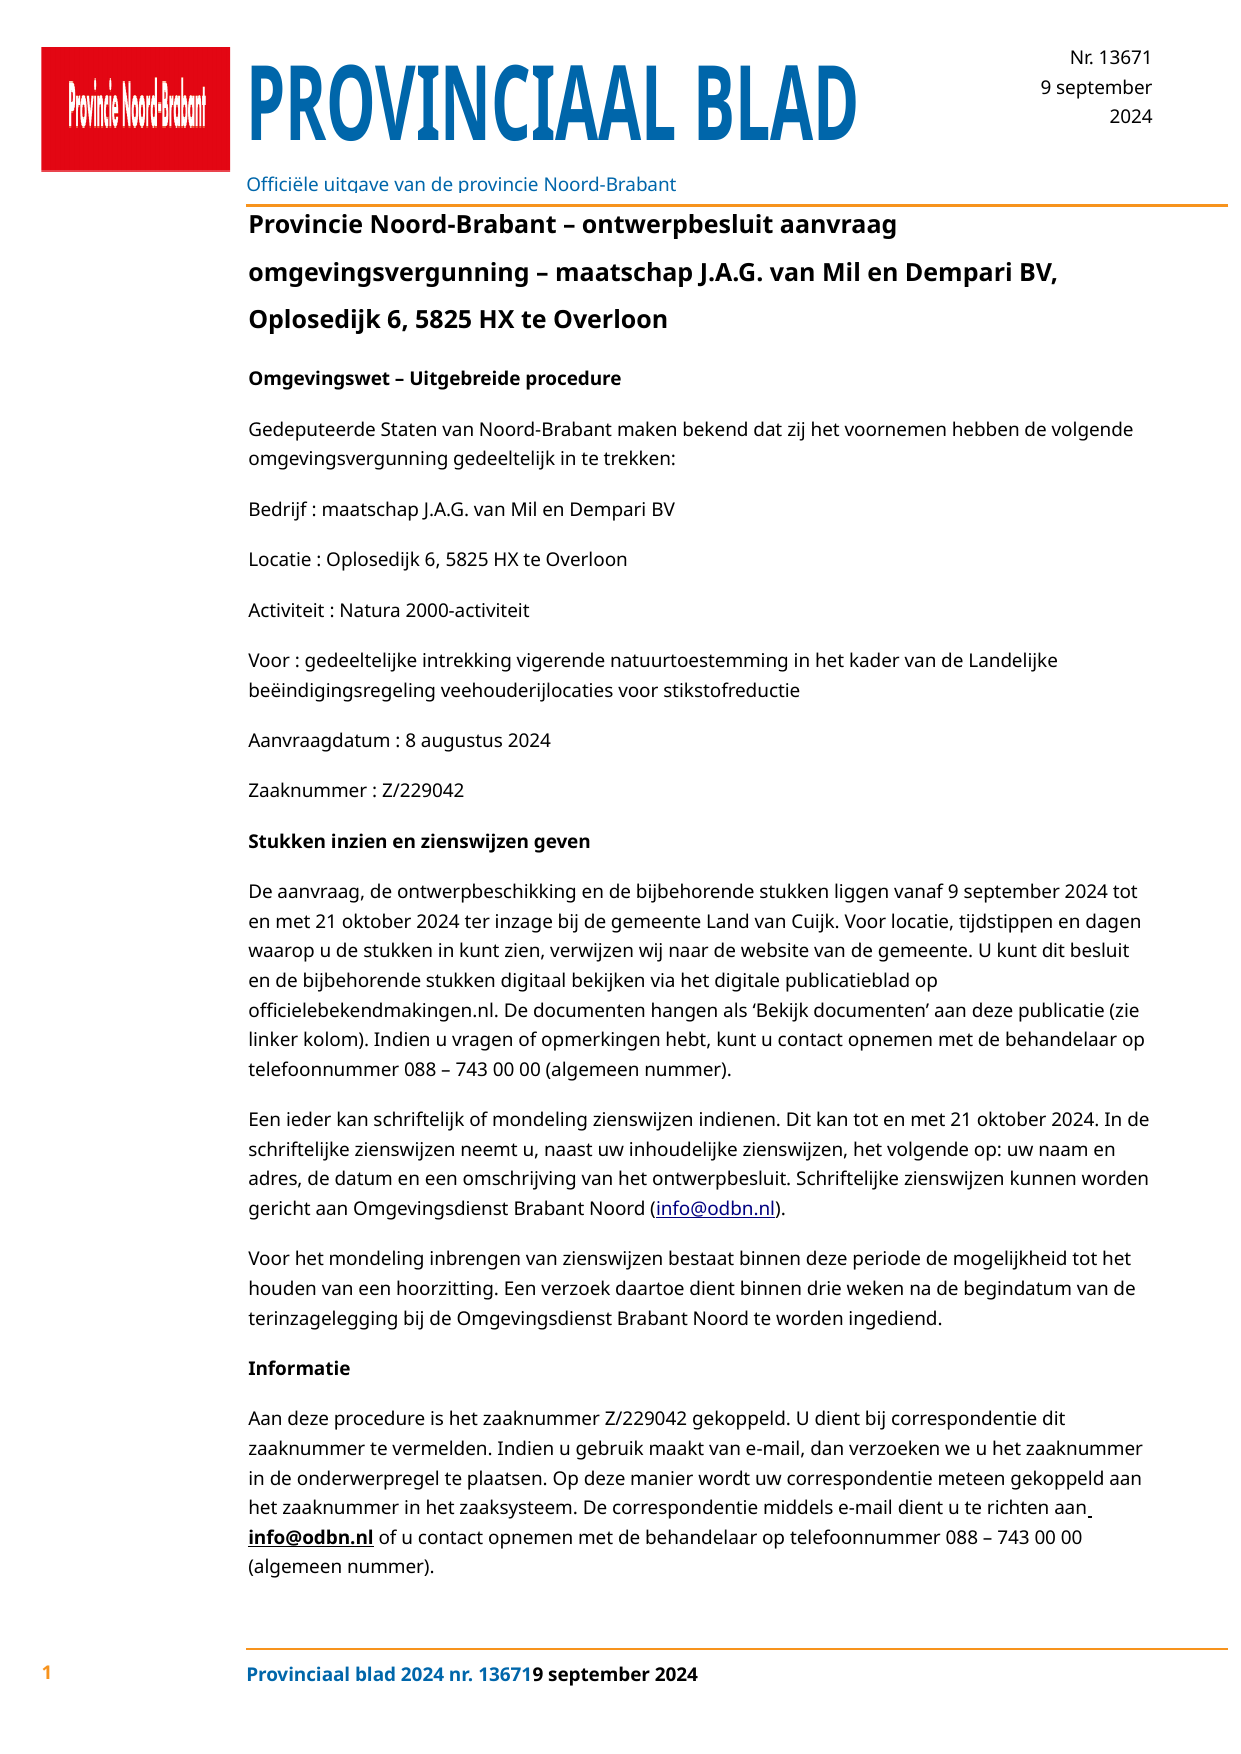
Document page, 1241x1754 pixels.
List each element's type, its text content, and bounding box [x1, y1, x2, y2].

text Aan deze procedure is het zaaknummer Z/229042 gekoppeld. U dient bij correspondentie dit zaaknummer te vermelden. Indien u gebruik maakt van e-mail, dan verzoeken we u het zaaknummer in de onderwerpregel te plaatsen. Op deze manier wordt uw correspondentie meteen gekoppeld aan het zaaknummer in het zaaksysteem. De correspondentie middels e-mail dient u te richten aan info@odbn.nl of u contact opnemen met de behandelaar op telefoonnummer 088 – 743 00 00 (algemeen nummer). [248, 1406, 1152, 1579]
text Locatie : Oplosedijk 6, 5825 HX te Overloon [248, 546, 1152, 572]
picture [41, 47, 231, 172]
text Een ieder kan schriftelijk of mondeling zienswijzen indienen. Dit kan tot en met 21 oktober 2024. In de schriftelijke zienswijzen neemt u, naast uw inhoudelijke zienswijzen, het volgende op: uw naam en adres, de datum en een omschrijving van het ontwerpbesluit. Schriftelijke zienswijzen kunnen worden gericht aan Omgevingsdienst Brabant Noord (info@odbn.nl). [248, 1106, 1152, 1221]
text Provincie Noord-Brabant – ontwerpbesluit aanvraag omgevingsvergunning – maatschap J.A.G. van Mil en Dempari BV, Oplosedijk 6, 5825 HX te Overloon [248, 207, 1152, 336]
text Activiteit : Natura 2000-activiteit [248, 597, 1152, 622]
text Voor : gedeeltelijke intrekking vigerende natuurtoestemming in het kader van de Landelijke beëindigingsregeling veehouderijlocaties voor stikstofreductie [248, 647, 1152, 702]
text Aanvraagdatum : 8 augustus 2024 [248, 727, 1152, 753]
text Stukken inzien en zienswijzen geven [248, 828, 1152, 854]
text Voor het mondeling inbrengen van zienswijzen bestaat binnen deze periode de mogelijkheid tot het houden van een hoorzitting. Een verzoek daartoe dient binnen drie weken na de begindatum van de terinzagelegging bij de Omgevingsdienst Brabant Noord te worden ingediend. [248, 1246, 1152, 1330]
text Zaaknummer : Z/229042 [248, 778, 1152, 803]
text Informatie [248, 1355, 1152, 1381]
text Gedeputeerde Staten van Noord-Brabant maken bekend dat zij het voornemen hebben de volgende omgevingsvergunning gedeeltelijk in te trekken: [248, 416, 1152, 471]
text De aanvraag, de ontwerpbeschikking en de bijbehorende stukken liggen vanaf 9 september 2024 tot en met 21 oktober 2024 ter inzage bij de gemeente Land van Cuijk. Voor locatie, tijdstippen en dagen waarop u de stukken in kunt zien, verwijzen wij naar de website van de gemeente. U kunt dit besluit en de bijbehorende stukken digitaal bekijken via het digitale publicatieblad op officielebekendmakingen.nl. De documenten hangen als ‘Bekijk documenten’ aan deze publicatie (zie linker kolom). Indien u vragen of opmerkingen hebt, kunt u contact opnemen met de behandelaar op telefoonnummer 088 – 743 00 00 (algemeen nummer). [248, 878, 1152, 1082]
text Omgevingswet – Uitgebreide procedure [248, 366, 1152, 391]
text Bedrijf : maatschap J.A.G. van Mil en Dempari BV [248, 496, 1152, 522]
